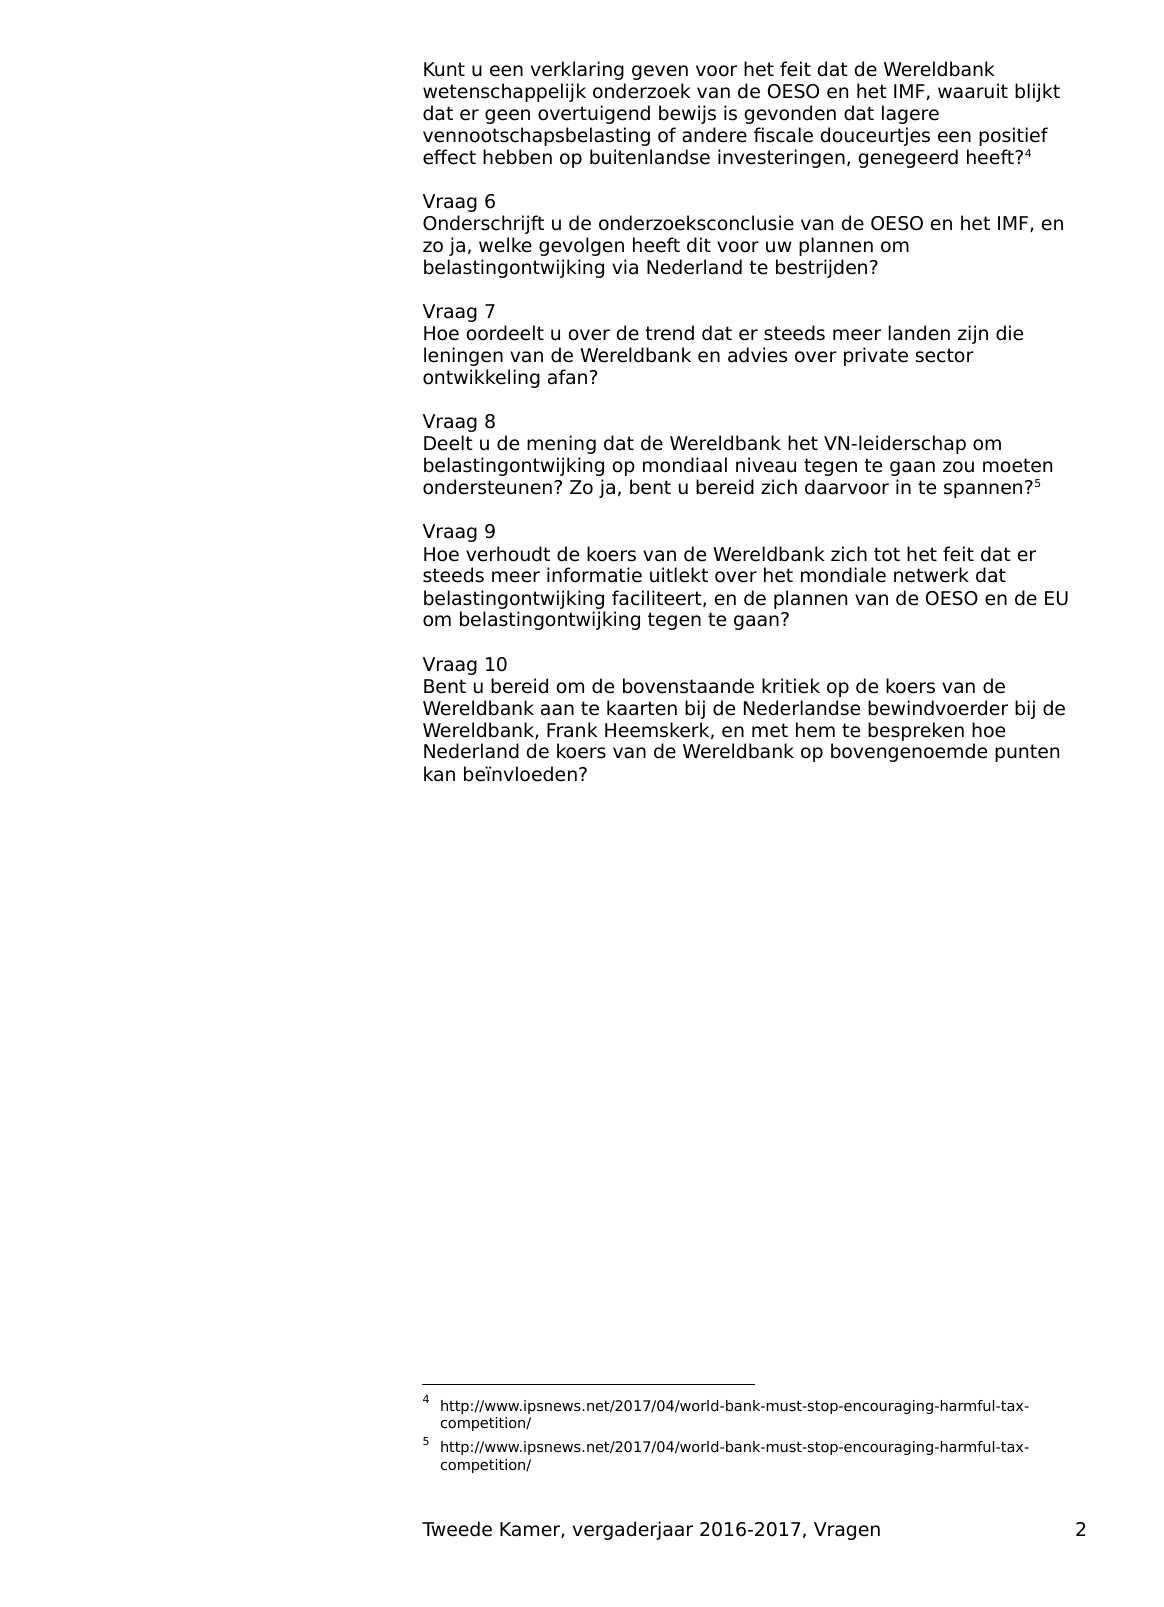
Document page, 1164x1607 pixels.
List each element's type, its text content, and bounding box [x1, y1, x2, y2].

text Vraag 7 [422, 301, 1087, 323]
text Vraag 6 [422, 191, 1087, 213]
text Onderschrijft u de onderzoeksconclusie van de OESO en het IMF, en zo ja, welke gevolgen heeft dit voor uw plannen om belastingontwijking via Nederland te bestrijden? [422, 213, 1087, 279]
text Vraag 10 [422, 653, 1087, 676]
text Kunt u een verklaring geven voor het feit dat de Wereldbank wetenschappelijk onderzoek van de OESO en het IMF, waaruit blijkt dat er geen overtuigend bewijs is gevonden dat lagere vennootschapsbelasting of andere fiscale douceurtjes een positief effect hebben op buitenlandse investeringen, genegeerd heeft? [422, 59, 1087, 169]
text Vraag 9 [422, 521, 1087, 543]
text Vraag 8 [422, 411, 1087, 433]
text http://www.ipsnews.net/2017/04/world-bank-must-stop-encouraging-harmful-tax-competition/ [422, 1393, 1087, 1432]
text http://www.ipsnews.net/2017/04/world-bank-must-stop-encouraging-harmful-tax-competition/ [422, 1435, 1087, 1474]
text Deelt u de mening dat de Wereldbank het VN-leiderschap om belastingontwijking op mondiaal niveau tegen te gaan zou moeten ondersteunen? Zo ja, bent u bereid zich daarvoor in te spannen? [422, 433, 1087, 499]
text Bent u bereid om de bovenstaande kritiek op de koers van de Wereldbank aan te kaarten bij de Nederlandse bewindvoerder bij de Wereldbank, Frank Heemskerk, en met hem te bespreken hoe Nederland de koers van de Wereldbank op bovengenoemde punten kan beïnvloeden? [422, 676, 1087, 785]
text Hoe verhoudt de koers van de Wereldbank zich tot het feit dat er steeds meer informatie uitlekt over het mondiale netwerk dat belastingontwijking faciliteert, en de plannen van de OESO en de EU om belastingontwijking tegen te gaan? [422, 543, 1087, 631]
text Hoe oordeelt u over de trend dat er steeds meer landen zijn die leningen van de Wereldbank en advies over private sector ontwikkeling afan? [422, 323, 1087, 389]
